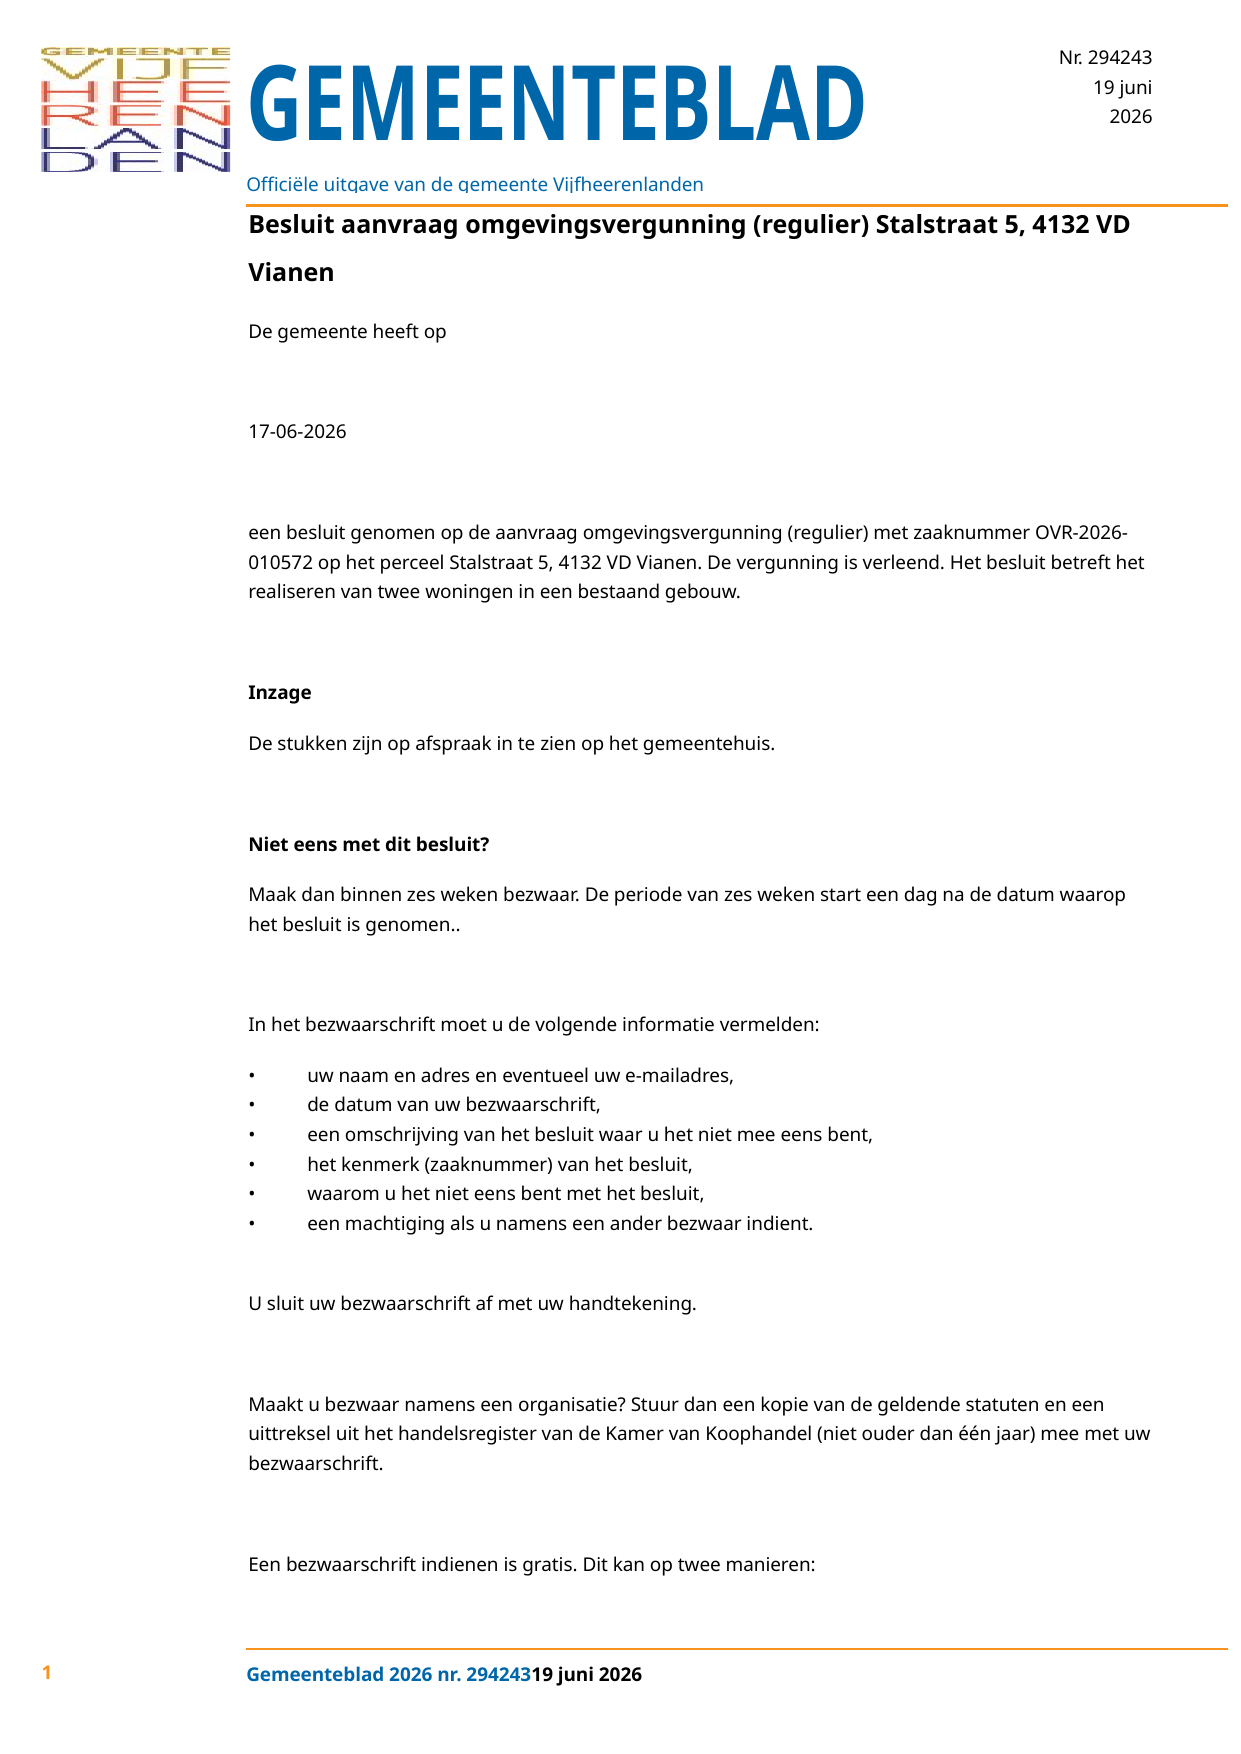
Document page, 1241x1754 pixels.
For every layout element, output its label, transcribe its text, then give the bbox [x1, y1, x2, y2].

text Maakt u bezwaar namens een organisatie? Stuur dan een kopie van de geldende statuten en een uittreksel uit het handelsregister van de Kamer van Koophandel (niet ouder dan één jaar) mee met uw bezwaarschrift. [248, 1391, 1152, 1476]
text De gemeente heeft op [248, 318, 1152, 344]
list een machtiging als u namens een ander bezwaar indient. [248, 1210, 1152, 1236]
text Niet eens met dit besluit? [248, 831, 1152, 857]
text In het bezwaarschrift moet u de volgende informatie vermelden: [248, 1012, 1152, 1037]
list uw naam en adres en eventueel uw e-mailadres, [248, 1062, 1152, 1088]
text Besluit aanvraag omgevingsvergunning (regulier) Stalstraat 5, 4132 VD Vianen [248, 207, 1152, 288]
picture [41, 47, 231, 172]
list waarom u het niet eens bent met het besluit, [248, 1180, 1152, 1206]
list de datum van uw bezwaarschrift, [248, 1092, 1152, 1117]
list het kenmerk (zaaknummer) van het besluit, [248, 1151, 1152, 1177]
list een omschrijving van het besluit waar u het niet mee eens bent, [248, 1121, 1152, 1147]
text 17-06-2026 [248, 419, 1152, 444]
text Inzage [248, 679, 1152, 705]
text Maak dan binnen zes weken bezwaar. De periode van zes weken start een dag na de datum waarop het besluit is genomen.. [248, 881, 1152, 937]
text Een bezwaarschrift indienen is gratis. Dit kan op twee manieren: [248, 1551, 1152, 1577]
text U sluit uw bezwaarschrift af met uw handtekening. [248, 1290, 1152, 1316]
text De stukken zijn op afspraak in te zien op het gemeentehuis. [248, 730, 1152, 756]
text een besluit genomen op de aanvraag omgevingsvergunning (regulier) met zaaknummer OVR-2026-010572 op het perceel Stalstraat 5, 4132 VD Vianen. De vergunning is verleend. Het besluit betreft het realiseren van twee woningen in een bestaand gebouw. [248, 519, 1152, 604]
